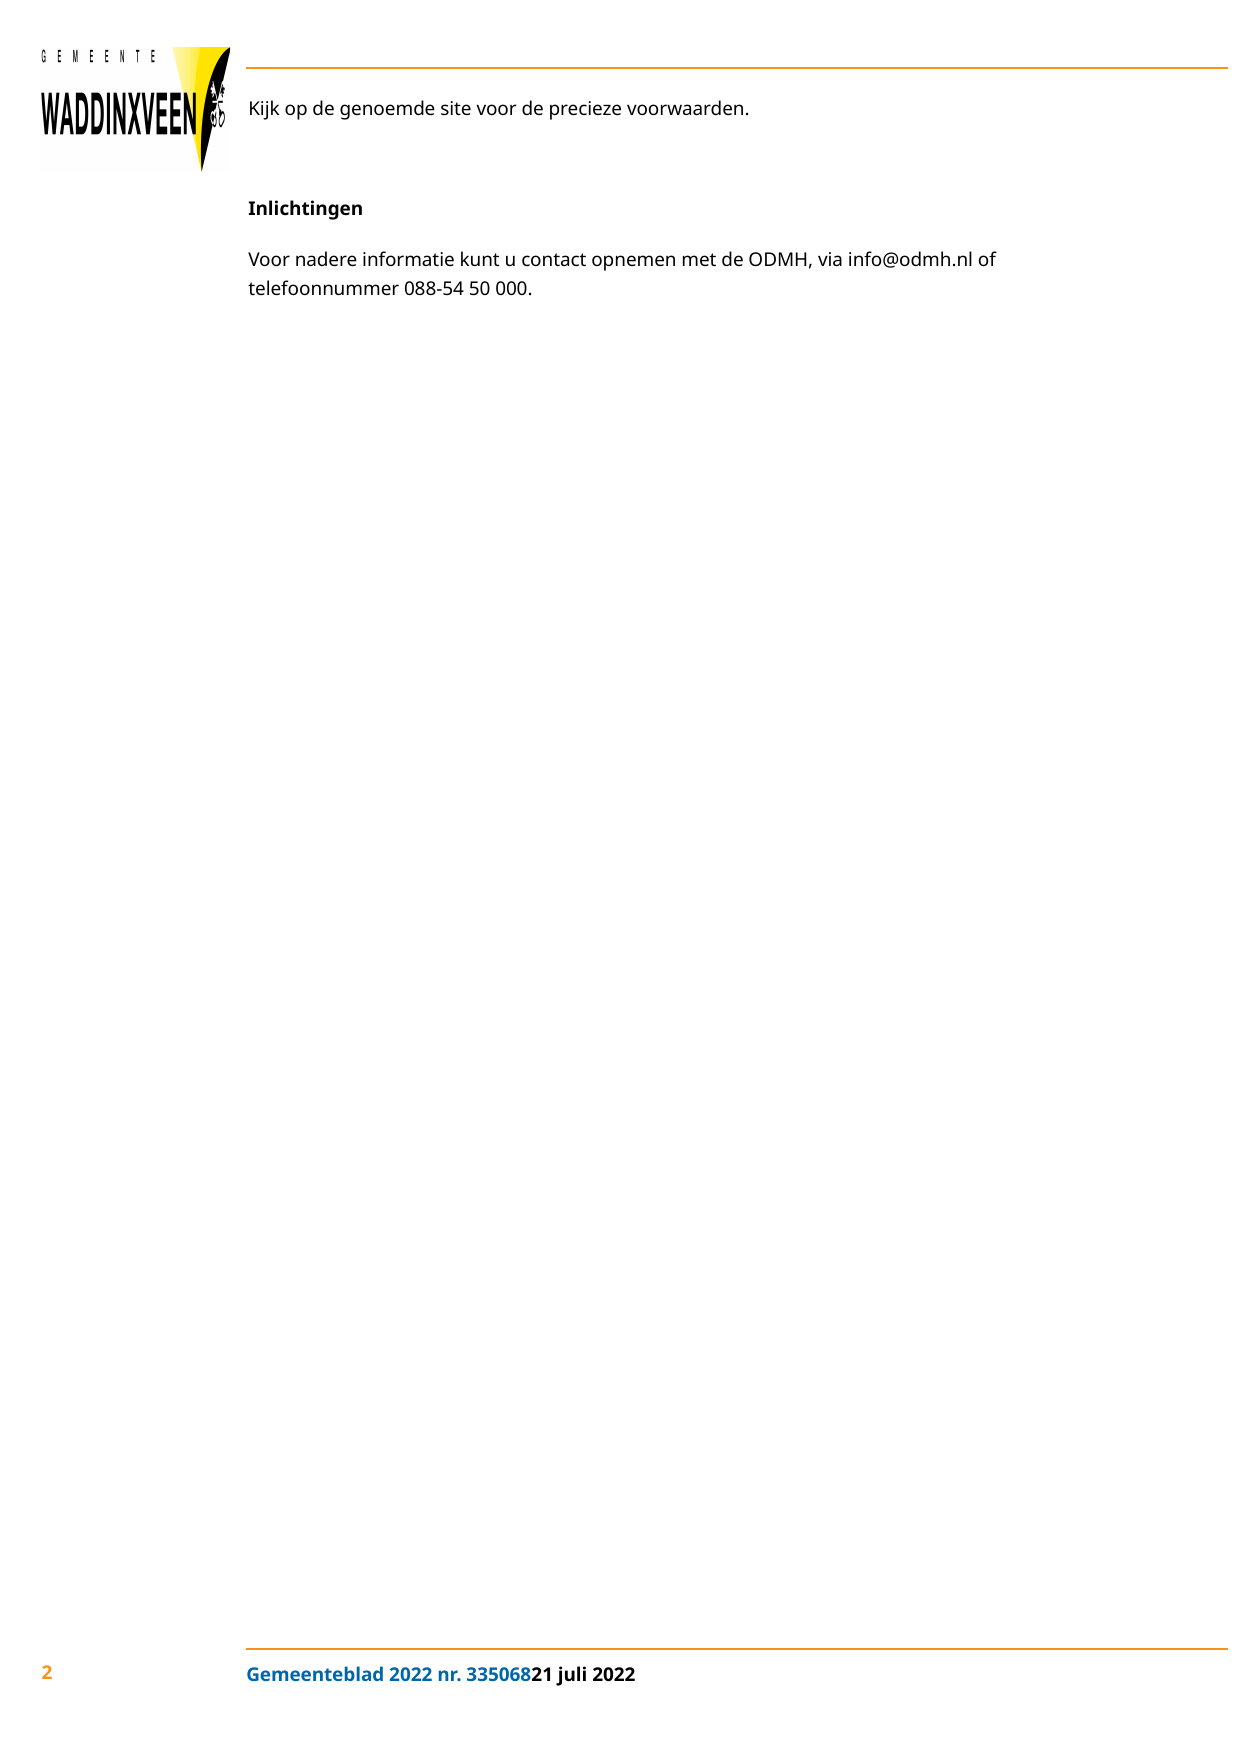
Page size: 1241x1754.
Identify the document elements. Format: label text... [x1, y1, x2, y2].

text Inlichtingen [248, 196, 1152, 221]
text Voor nadere informatie kunt u contact opnemen met de ODMH, via info@odmh.nl of telefoonnummer 088-54 50 000. [248, 246, 1152, 301]
text Kijk op de genoemde site voor de precieze voorwaarden. [248, 95, 1152, 121]
picture [41, 47, 231, 172]
